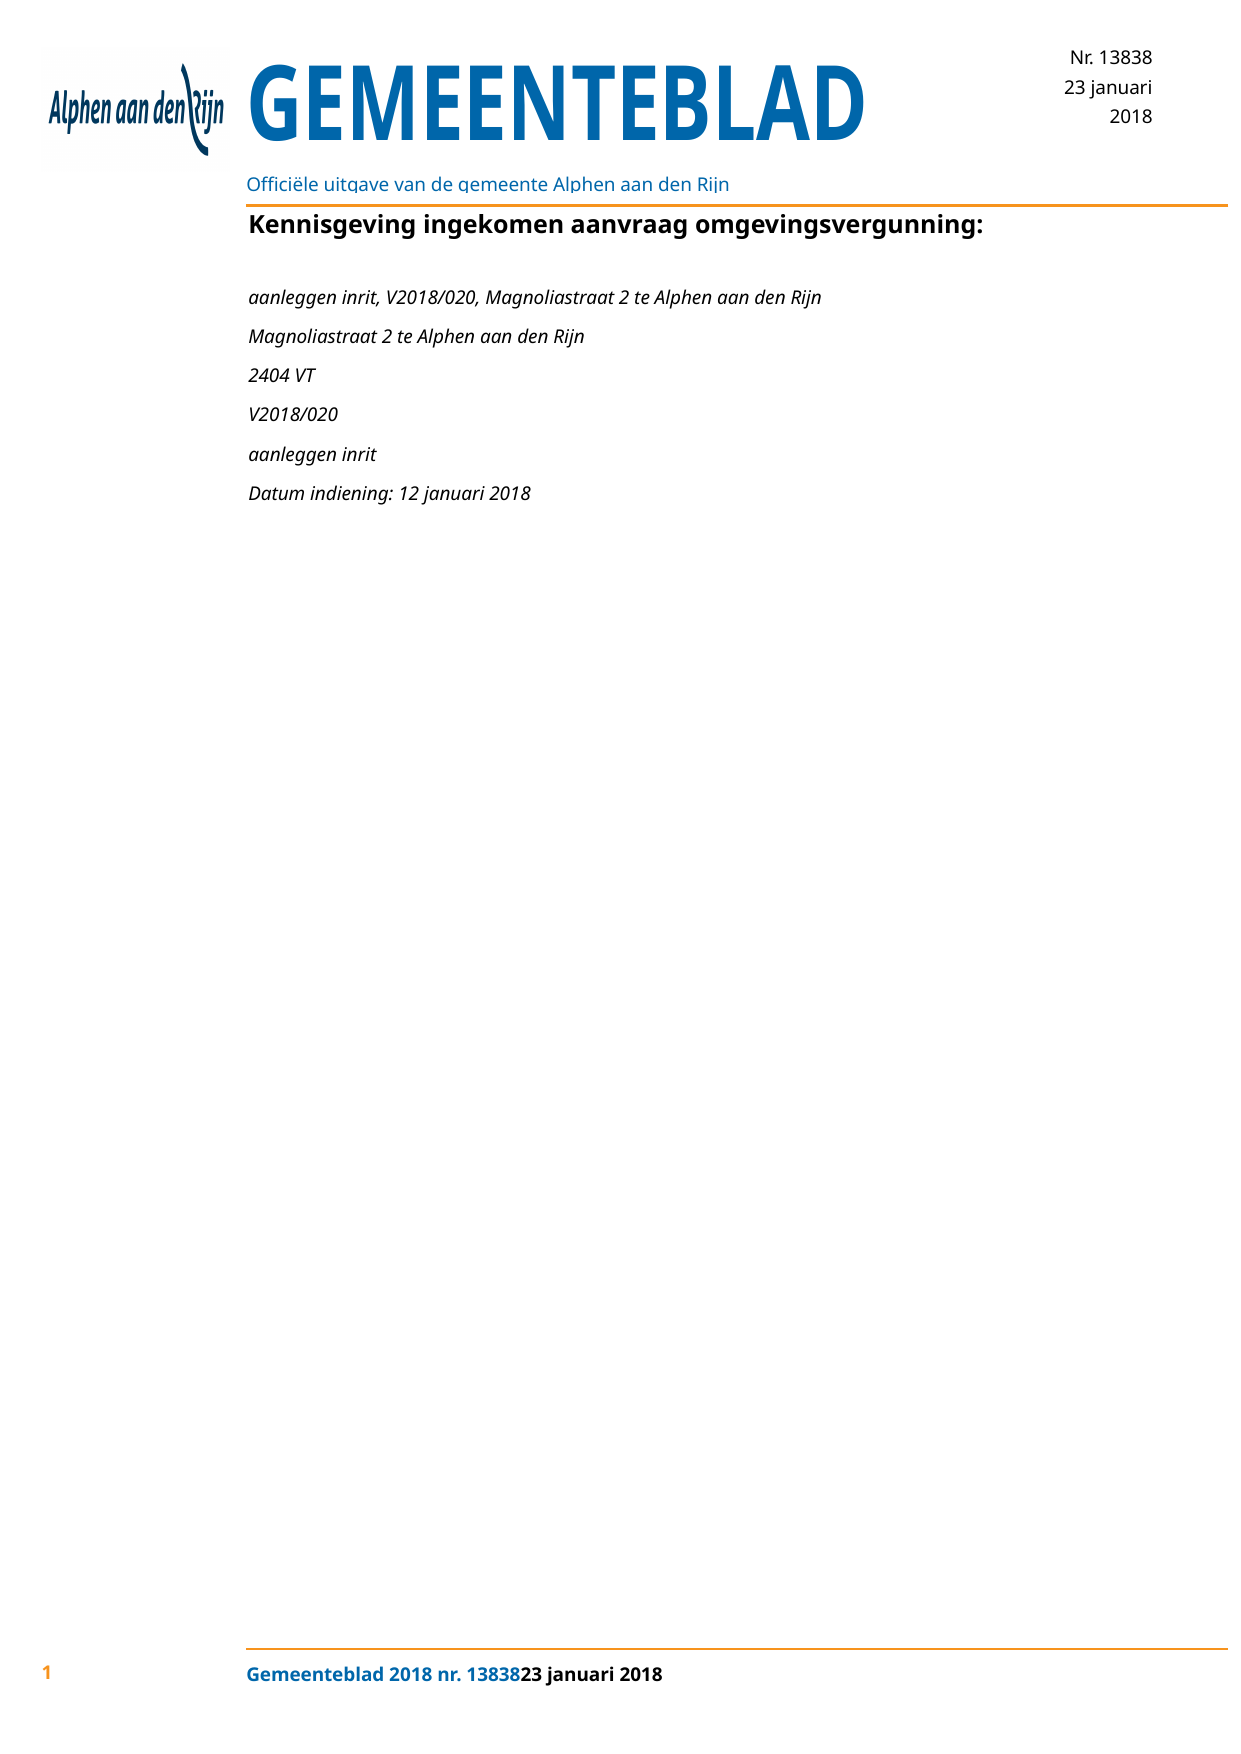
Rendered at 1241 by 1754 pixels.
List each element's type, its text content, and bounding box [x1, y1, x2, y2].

text Magnoliastraat 2 te Alphen aan den Rijn [248, 323, 1152, 349]
picture [41, 47, 231, 172]
text aanleggen inrit, V2018/020, Magnoliastraat 2 te Alphen aan den Rijn [248, 284, 1152, 309]
text Kennisgeving ingekomen aanvraag omgevingsvergunning: [248, 207, 1152, 241]
text V2018/020 [248, 402, 1152, 427]
text aanleggen inrit [248, 441, 1152, 467]
text 2404 VT [248, 362, 1152, 388]
text Datum indiening: 12 januari 2018 [248, 480, 1152, 506]
